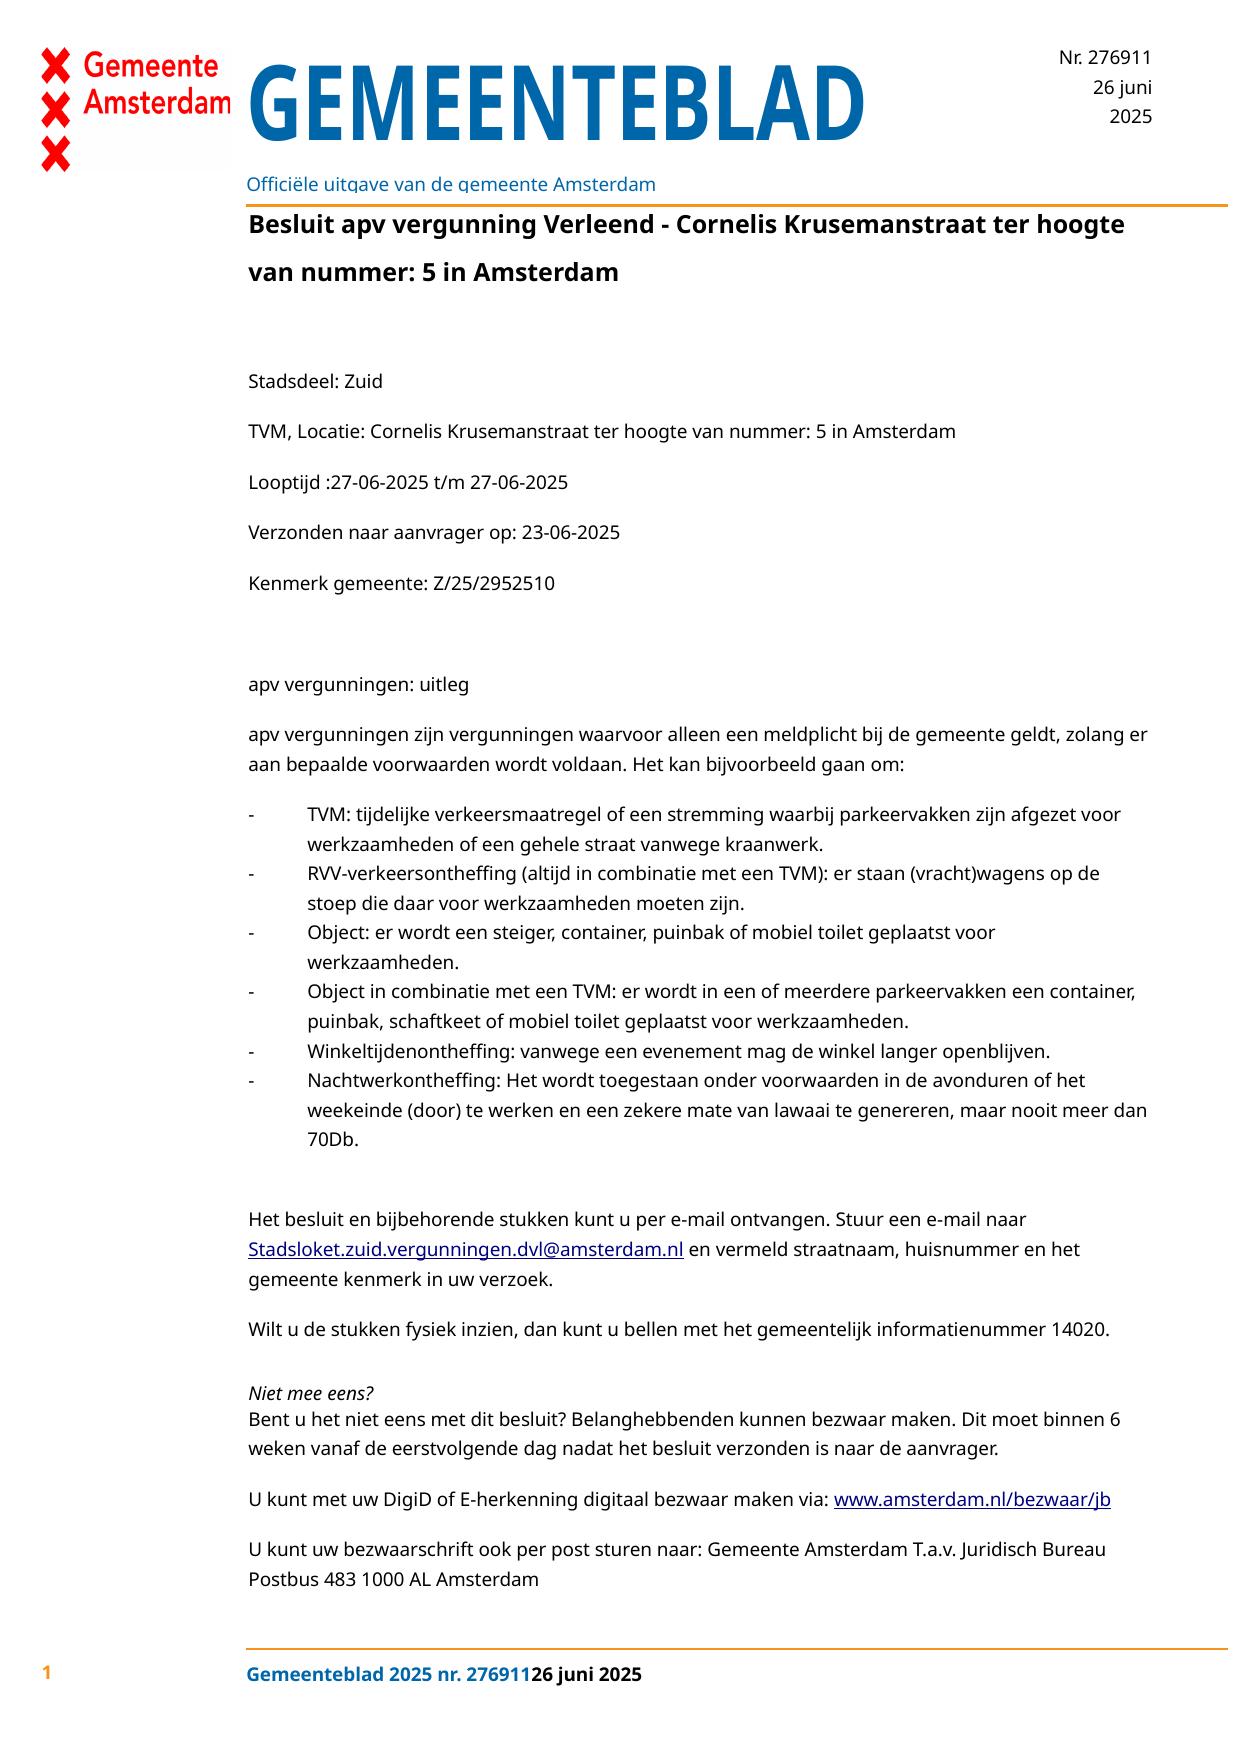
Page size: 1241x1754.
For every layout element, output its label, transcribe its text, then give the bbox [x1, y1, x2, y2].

list Object: er wordt een steiger, container, puinbak of mobiel toilet geplaatst voor werkzaamheden. [248, 919, 1152, 975]
text apv vergunningen: uitleg [248, 671, 1152, 697]
list Nachtwerkontheffing: Het wordt toegestaan onder voorwaarden in de avonduren of het weekeinde (door) te werken en een zekere mate van lawaai te genereren, maar nooit meer dan 70Db. [248, 1067, 1152, 1152]
text Besluit apv vergunning Verleend - Cornelis Krusemanstraat ter hoogte van nummer: 5 in Amsterdam [248, 207, 1152, 288]
text U kunt met uw DigiD of E-herkenning digitaal bezwaar maken via: www.amsterdam.nl/bezwaar/jb [248, 1486, 1152, 1512]
text Wilt u de stukken fysiek inzien, dan kunt u bellen met het gemeentelijk informatienummer 14020. [248, 1316, 1152, 1342]
text Kenmerk gemeente: Z/25/2952510 [248, 570, 1152, 596]
list Object in combinatie met een TVM: er wordt in een of meerdere parkeervakken een container, puinbak, schaftkeet of mobiel toilet geplaatst voor werkzaamheden. [248, 979, 1152, 1034]
text Stadsdeel: Zuid [248, 368, 1152, 394]
text U kunt uw bezwaarschrift ook per post sturen naar: Gemeente Amsterdam T.a.v. Juridisch Bureau Postbus 483 1000 AL Amsterdam [248, 1536, 1152, 1592]
text TVM, Locatie: Cornelis Krusemanstraat ter hoogte van nummer: 5 in Amsterdam [248, 419, 1152, 444]
text Looptijd :27-06-2025 t/m 27-06-2025 [248, 469, 1152, 495]
text Bent u het niet eens met dit besluit? Belanghebbenden kunnen bezwaar maken. Dit moet binnen 6 weken vanaf de eerstvolgende dag nadat het besluit verzonden is naar de aanvrager. [248, 1406, 1152, 1461]
text apv vergunningen zijn vergunningen waarvoor alleen een meldplicht bij de gemeente geldt, zolang er aan bepaalde voorwaarden wordt voldaan. Het kan bijvoorbeeld gaan om: [248, 721, 1152, 777]
picture [41, 47, 231, 172]
list RVV-verkeersontheffing (altijd in combinatie met een TVM): er staan (vracht)wagens op de stoep die daar voor werkzaamheden moeten zijn. [248, 860, 1152, 916]
list Winkeltijdenontheffing: vanwege een evenement mag de winkel langer openblijven. [248, 1038, 1152, 1064]
text Niet mee eens? [248, 1380, 1152, 1406]
text Verzonden naar aanvrager op: 23-06-2025 [248, 519, 1152, 545]
text Het besluit en bijbehorende stukken kunt u per e-mail ontvangen. Stuur een e-mail naar Stadsloket.zuid.vergunningen.dvl@amsterdam.nl en vermeld straatnaam, huisnummer en het gemeente kenmerk in uw verzoek. [248, 1207, 1152, 1292]
list TVM: tijdelijke verkeersmaatregel of een stremming waarbij parkeervakken zijn afgezet voor werkzaamheden of een gehele straat vanwege kraanwerk. [248, 801, 1152, 857]
